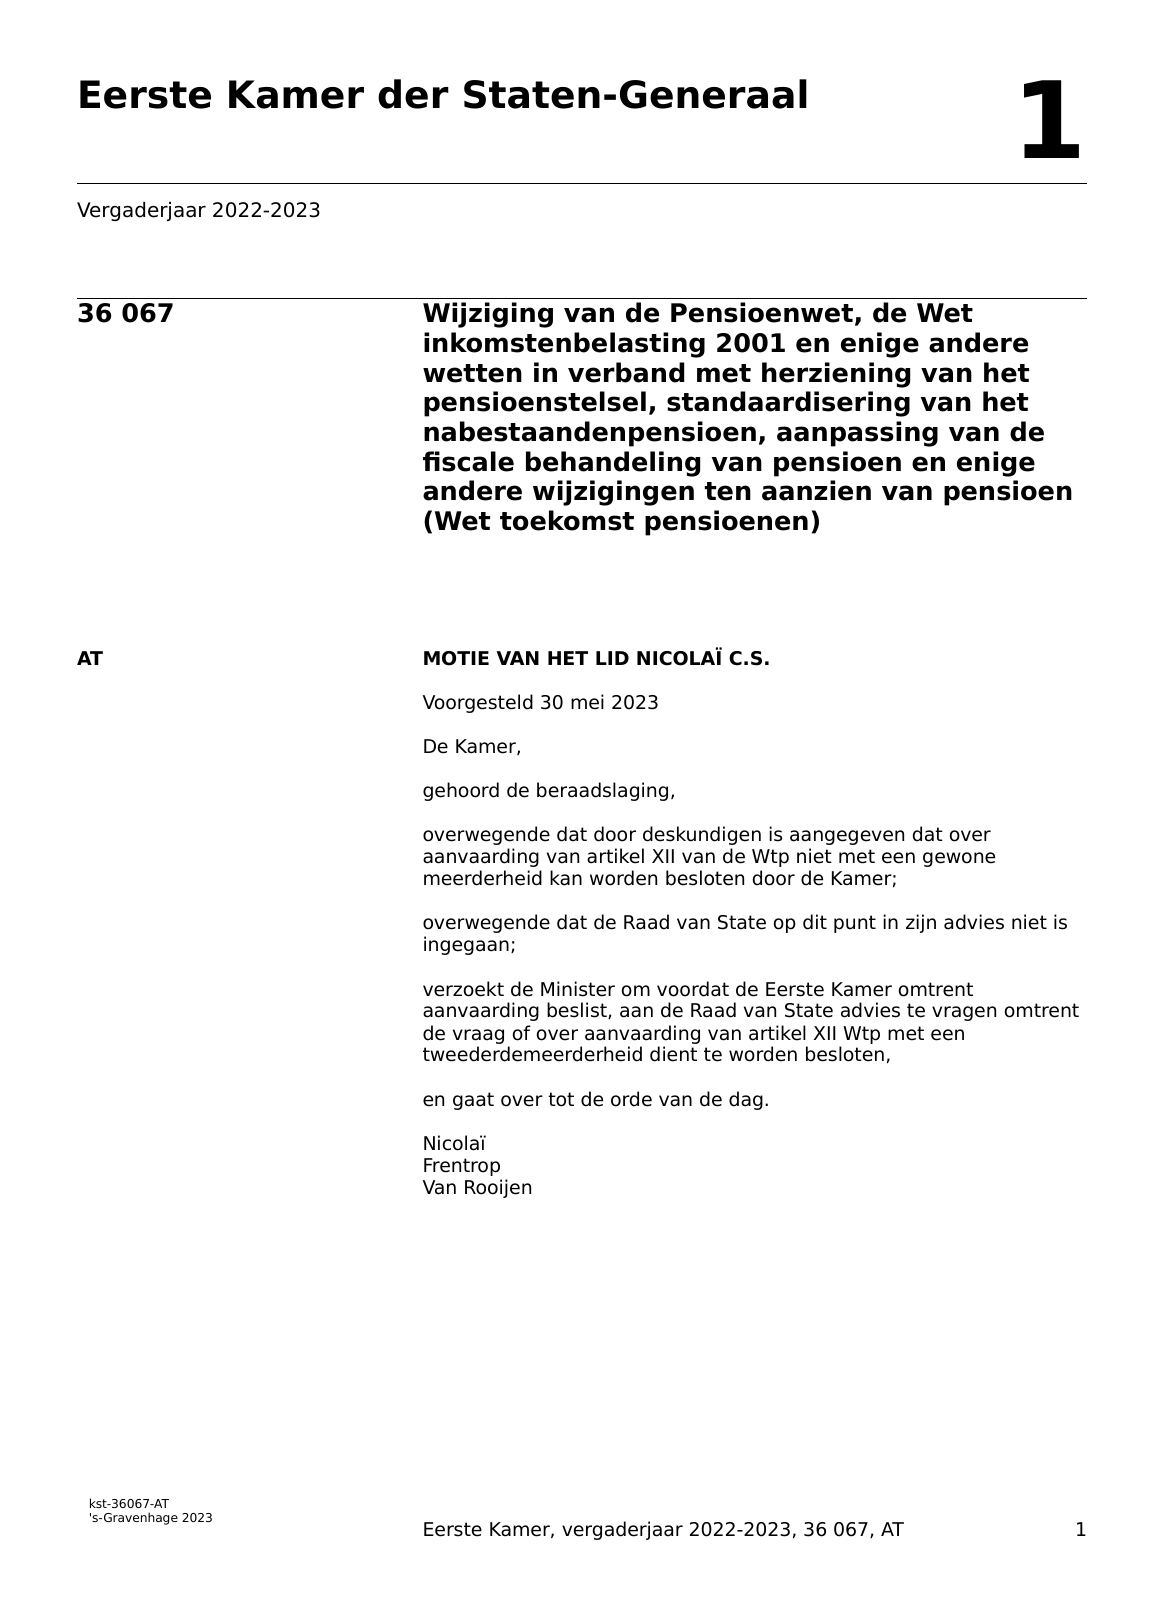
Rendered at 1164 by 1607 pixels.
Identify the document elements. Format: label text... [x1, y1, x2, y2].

text Frentrop [422, 1155, 1087, 1177]
text overwegende dat de Raad van State op dit punt in zijn advies niet is ingegaan; [422, 912, 1087, 956]
text Van Rooijen [422, 1177, 1087, 1199]
subtitle 36 067 Wijziging van de Pensioenwet, de Wet inkomstenbelasting 2001 en enige andere wetten in verband met herziening van het pensioenstelsel, standaardisering van het nabestaandenpensioen, aanpassing van de fiscale behandeling van pensioen en enige andere wijzigingen ten aanzien van pensioen (Wet toekomst pensioenen) [77, 299, 1087, 536]
text Nicolaï [422, 1133, 1087, 1155]
table_cell Vergaderjaar 2022-2023 [77, 184, 1087, 298]
table_header Eerste Kamer der Staten-Generaal [77, 59, 886, 183]
text overwegende dat door deskundigen is aangegeven dat over aanvaarding van artikel XII van de Wtp niet met een gewone meerderheid kan worden besloten door de Kamer; [422, 824, 1087, 890]
text 's-Gravenhage 2023 [88, 1511, 323, 1525]
text De Kamer, [422, 736, 1087, 758]
table_header 1 [886, 59, 1087, 183]
text gehoord de beraadslaging, [422, 780, 1087, 802]
text kst-36067-AT [88, 1497, 323, 1511]
text Voorgesteld 30 mei 2023 [422, 692, 1087, 714]
text en gaat over tot de orde van de dag. [422, 1088, 1087, 1111]
text verzoekt de Minister om voordat de Eerste Kamer omtrent aanvaarding beslist, aan de Raad van State advies te vragen omtrent de vraag of over aanvaarding van artikel XII Wtp met een tweederdemeerderheid dient te worden besloten, [422, 978, 1087, 1066]
subtitle AT MOTIE VAN HET LID NICOLAÏ C.S. [77, 647, 1087, 669]
